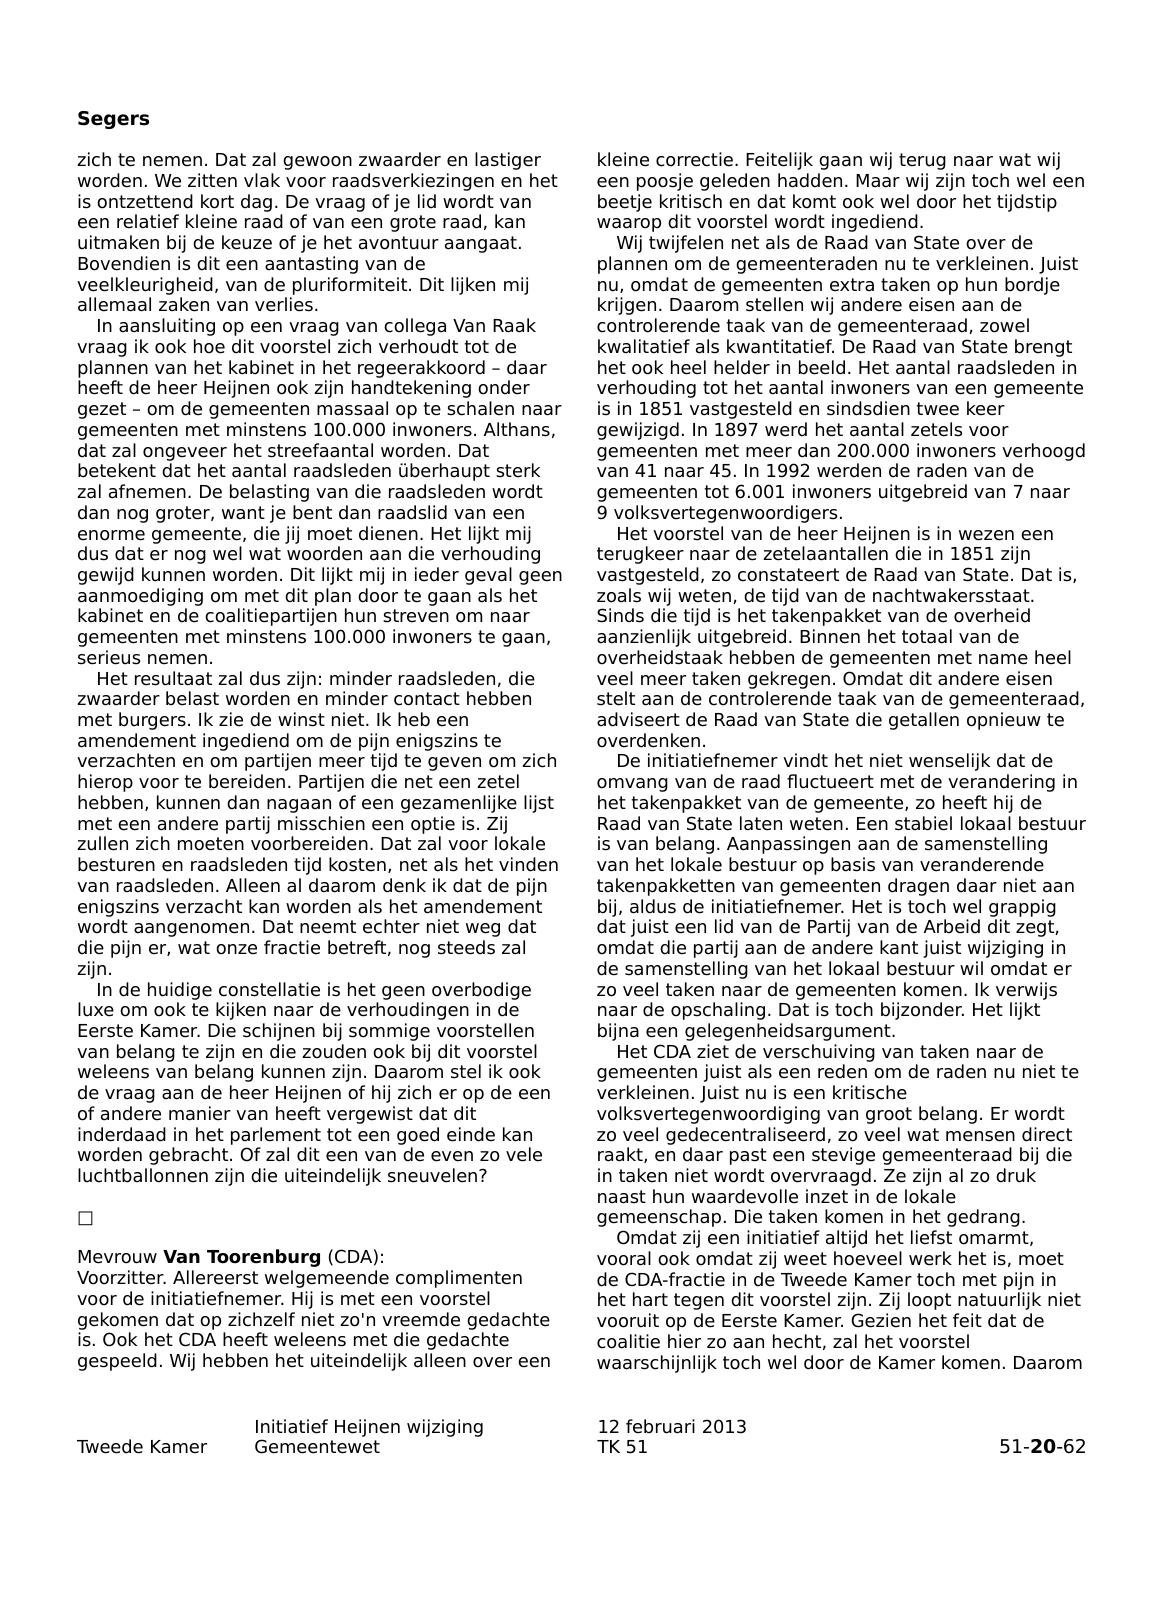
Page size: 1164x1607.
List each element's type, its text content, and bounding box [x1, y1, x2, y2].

text □ [77, 1207, 567, 1227]
text Omdat zij een initiatief altijd het liefst omarmt, vooral ook omdat zij weet hoeveel werk het is, moet de CDA-fractie in de Tweede Kamer toch met pijn in het hart tegen dit voorstel zijn. Zij loopt natuurlijk niet vooruit op de Eerste Kamer. Gezien het feit dat de coalitie hier zo aan hecht, zal het voorstel waarschijnlijk toch wel door de Kamer komen. Daarom [596, 1228, 1087, 1373]
text Mevrouw Van Toorenburg (CDA): [77, 1247, 567, 1268]
text Het voorstel van de heer Heijnen is in wezen een terugkeer naar de zetelaantallen die in 1851 zijn vastgesteld, zo constateert de Raad van State. Dat is, zoals wij weten, de tijd van de nachtwakersstaat. Sinds die tijd is het takenpakket van de overheid aanzienlijk uitgebreid. Binnen het totaal van de overheidstaak hebben de gemeenten met name heel veel meer taken gekregen. Omdat dit andere eisen stelt aan de controlerende taak van de gemeenteraad, adviseert de Raad van State die getallen opnieuw te overdenken. [596, 523, 1087, 751]
text zich te nemen. Dat zal gewoon zwaarder en lastiger worden. We zitten vlak voor raadsverkiezingen en het is ontzettend kort dag. De vraag of je lid wordt van een relatief kleine raad of van een grote raad, kan uitmaken bij de keuze of je het avontuur aangaat. Bovendien is dit een aantasting van de veelkleurigheid, van de pluriformiteit. Dit lijken mij allemaal zaken van verlies. [77, 150, 567, 316]
text kleine correctie. Feitelijk gaan wij terug naar wat wij een poosje geleden hadden. Maar wij zijn toch wel een beetje kritisch en dat komt ook wel door het tijdstip waarop dit voorstel wordt ingediend. [596, 150, 1087, 233]
text Het resultaat zal dus zijn: minder raadsleden, die zwaarder belast worden en minder contact hebben met burgers. Ik zie de winst niet. Ik heb een amendement ingediend om de pijn enigszins te verzachten en om partijen meer tijd te geven om zich hierop voor te bereiden. Partijen die net een zetel hebben, kunnen dan nagaan of een gezamenlijke lijst met een andere partij misschien een optie is. Zij zullen zich moeten voorbereiden. Dat zal voor lokale besturen en raadsleden tijd kosten, net als het vinden van raadsleden. Alleen al daarom denk ik dat de pijn enigszins verzacht kan worden als het amendement wordt aangenomen. Dat neemt echter niet weg dat die pijn er, wat onze fractie betreft, nog steeds zal zijn. [77, 668, 567, 979]
text In de huidige constellatie is het geen overbodige luxe om ook te kijken naar de verhoudingen in de Eerste Kamer. Die schijnen bij sommige voorstellen van belang te zijn en die zouden ook bij dit voorstel weleens van belang kunnen zijn. Daarom stel ik ook de vraag aan de heer Heijnen of hij zich er op de een of andere manier van heeft vergewist dat dit inderdaad in het parlement tot een goed einde kan worden gebracht. Of zal dit een van de even zo vele luchtballonnen zijn die uiteindelijk sneuvelen? [77, 979, 567, 1187]
text Voorzitter. Allereerst welgemeende complimenten voor de initiatiefnemer. Hij is met een voorstel gekomen dat op zichzelf niet zo'n vreemde gedachte is. Ook het CDA heeft weleens met die gedachte gespeeld. Wij hebben het uiteindelijk alleen over een [77, 1268, 567, 1372]
text Het CDA ziet de verschuiving van taken naar de gemeenten juist als een reden om de raden nu niet te verkleinen. Juist nu is een kritische volksvertegenwoordiging van groot belang. Er wordt zo veel gedecentraliseerd, zo veel wat mensen direct raakt, en daar past een stevige gemeenteraad bij die in taken niet wordt overvraagd. Ze zijn al zo druk naast hun waardevolle inzet in de lokale gemeenschap. Die taken komen in het gedrang. [596, 1042, 1087, 1228]
text In aansluiting op een vraag van collega Van Raak vraag ik ook hoe dit voorstel zich verhoudt tot de plannen van het kabinet in het regeerakkoord – daar heeft de heer Heijnen ook zijn handtekening onder gezet – om de gemeenten massaal op te schalen naar gemeenten met minstens 100.000 inwoners. Althans, dat zal ongeveer het streefaantal worden. Dat betekent dat het aantal raadsleden überhaupt sterk zal afnemen. De belasting van die raadsleden wordt dan nog groter, want je bent dan raadslid van een enorme gemeente, die jij moet dienen. Het lijkt mij dus dat er nog wel wat woorden aan die verhouding gewijd kunnen worden. Dit lijkt mij in ieder geval geen aanmoediging om met dit plan door te gaan als het kabinet en de coalitiepartijen hun streven om naar gemeenten met minstens 100.000 inwoners te gaan, serieus nemen. [77, 316, 567, 668]
text Wij twijfelen net als de Raad van State over de plannen om de gemeenteraden nu te verkleinen. Juist nu, omdat de gemeenten extra taken op hun bordje krijgen. Daarom stellen wij andere eisen aan de controlerende taak van de gemeenteraad, zowel kwalitatief als kwantitatief. De Raad van State brengt het ook heel helder in beeld. Het aantal raadsleden in verhouding tot het aantal inwoners van een gemeente is in 1851 vastgesteld en sindsdien twee keer gewijzigd. In 1897 werd het aantal zetels voor gemeenten met meer dan 200.000 inwoners verhoogd van 41 naar 45. In 1992 werden de raden van de gemeenten tot 6.001 inwoners uitgebreid van 7 naar 9 volksvertegenwoordigers. [596, 233, 1087, 523]
text De initiatiefnemer vindt het niet wenselijk dat de omvang van de raad fluctueert met de verandering in het takenpakket van de gemeente, zo heeft hij de Raad van State laten weten. Een stabiel lokaal bestuur is van belang. Aanpassingen aan de samenstelling van het lokale bestuur op basis van veranderende takenpakketten van gemeenten dragen daar niet aan bij, aldus de initiatiefnemer. Het is toch wel grappig dat juist een lid van de Partij van de Arbeid dit zegt, omdat die partij aan de andere kant juist wijziging in de samenstelling van het lokaal bestuur wil omdat er zo veel taken naar de gemeenten komen. Ik verwijs naar de opschaling. Dat is toch bijzonder. Het lijkt bijna een gelegenheidsargument. [596, 751, 1087, 1042]
